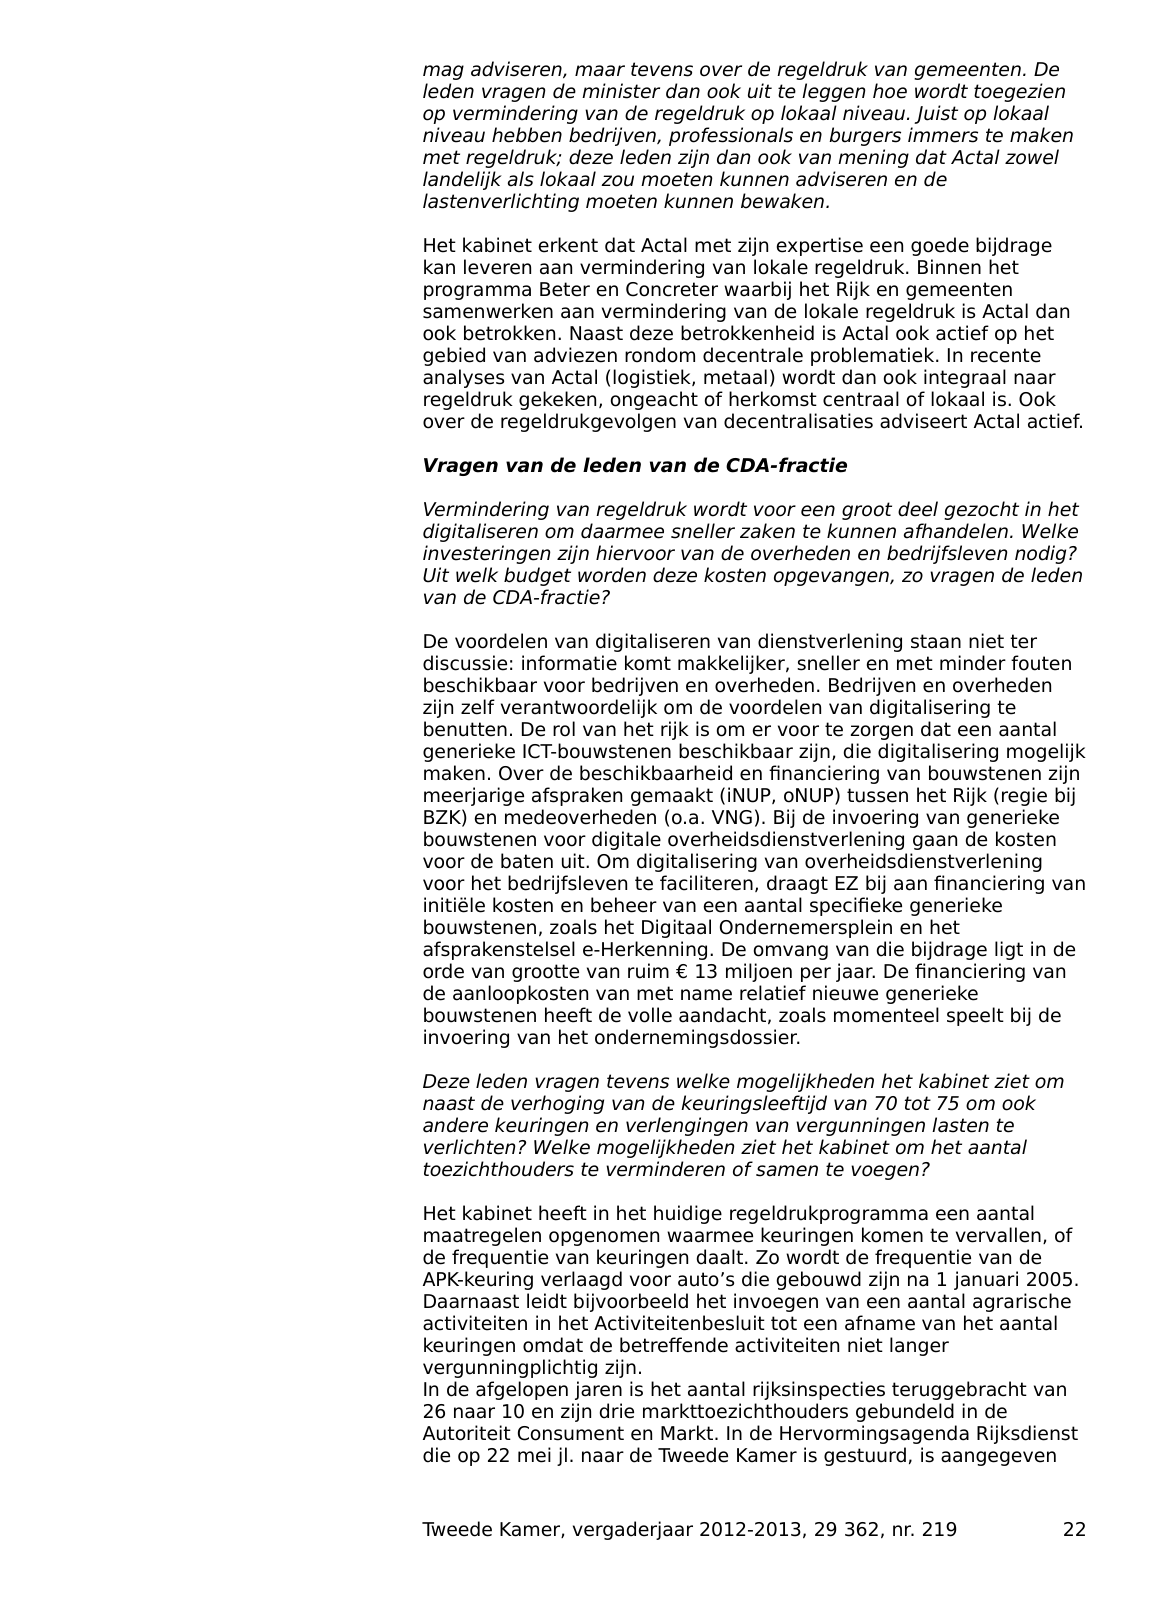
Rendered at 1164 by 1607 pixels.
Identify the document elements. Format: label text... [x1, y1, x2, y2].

text Het kabinet erkent dat Actal met zijn expertise een goede bijdrage kan leveren aan vermindering van lokale regeldruk. Binnen het programma Beter en Concreter waarbij het Rijk en gemeenten samenwerken aan vermindering van de lokale regeldruk is Actal dan ook betrokken. Naast deze betrokkenheid is Actal ook actief op het gebied van adviezen rondom decentrale problematiek. In recente analyses van Actal (logistiek, metaal) wordt dan ook integraal naar regeldruk gekeken, ongeacht of herkomst centraal of lokaal is. Ook over de regeldrukgevolgen van decentralisaties adviseert Actal actief. [422, 235, 1087, 433]
text Het kabinet heeft in het huidige regeldrukprogramma een aantal maatregelen opgenomen waarmee keuringen komen te vervallen, of de frequentie van keuringen daalt. Zo wordt de frequentie van de APK-keuring verlaagd voor auto’s die gebouwd zijn na 1 januari 2005. Daarnaast leidt bijvoorbeeld het invoegen van een aantal agrarische activiteiten in het Activiteitenbesluit tot een afname van het aantal keuringen omdat de betreffende activiteiten niet langer vergunningplichtig zijn. [422, 1203, 1087, 1379]
text Deze leden vragen tevens welke mogelijkheden het kabinet ziet om naast de verhoging van de keuringsleeftijd van 70 tot 75 om ook andere keuringen en verlengingen van vergunningen lasten te verlichten? Welke mogelijkheden ziet het kabinet om het aantal toezichthouders te verminderen of samen te voegen? [422, 1071, 1087, 1181]
text Vermindering van regeldruk wordt voor een groot deel gezocht in het digitaliseren om daarmee sneller zaken te kunnen afhandelen. Welke investeringen zijn hiervoor van de overheden en bedrijfsleven nodig? Uit welk budget worden deze kosten opgevangen, zo vragen de leden van de CDA-fractie? [422, 499, 1087, 609]
subtitle Vragen van de leden van de CDA-fractie [422, 455, 1087, 477]
text De voordelen van digitaliseren van dienstverlening staan niet ter discussie: informatie komt makkelijker, sneller en met minder fouten beschikbaar voor bedrijven en overheden. Bedrijven en overheden zijn zelf verantwoordelijk om de voordelen van digitalisering te benutten. De rol van het rijk is om er voor te zorgen dat een aantal generieke ICT-bouwstenen beschikbaar zijn, die digitalisering mogelijk maken. Over de beschikbaarheid en financiering van bouwstenen zijn meerjarige afspraken gemaakt (iNUP, oNUP) tussen het Rijk (regie bij BZK) en medeoverheden (o.a. VNG). Bij de invoering van generieke bouwstenen voor digitale overheidsdienstverlening gaan de kosten voor de baten uit. Om digitalisering van overheidsdienstverlening voor het bedrijfsleven te faciliteren, draagt EZ bij aan financiering van initiële kosten en beheer van een aantal specifieke generieke bouwstenen, zoals het Digitaal Ondernemersplein en het afsprakenstelsel e-Herkenning. De omvang van die bijdrage ligt in de orde van grootte van ruim € 13 miljoen per jaar. De financiering van de aanloopkosten van met name relatief nieuwe generieke bouwstenen heeft de volle aandacht, zoals momenteel speelt bij de invoering van het ondernemingsdossier. [422, 631, 1087, 1049]
text mag adviseren, maar tevens over de regeldruk van gemeenten. De leden vragen de minister dan ook uit te leggen hoe wordt toegezien op vermindering van de regeldruk op lokaal niveau. Juist op lokaal niveau hebben bedrijven, professionals en burgers immers te maken met regeldruk; deze leden zijn dan ook van mening dat Actal zowel landelijk als lokaal zou moeten kunnen adviseren en de lastenverlichting moeten kunnen bewaken. [422, 59, 1087, 213]
text In de afgelopen jaren is het aantal rijksinspecties teruggebracht van 26 naar 10 en zijn drie markttoezichthouders gebundeld in de Autoriteit Consument en Markt. In de Hervormingsagenda Rijksdienst die op 22 mei jl. naar de Tweede Kamer is gestuurd, is aangegeven [422, 1379, 1087, 1467]
